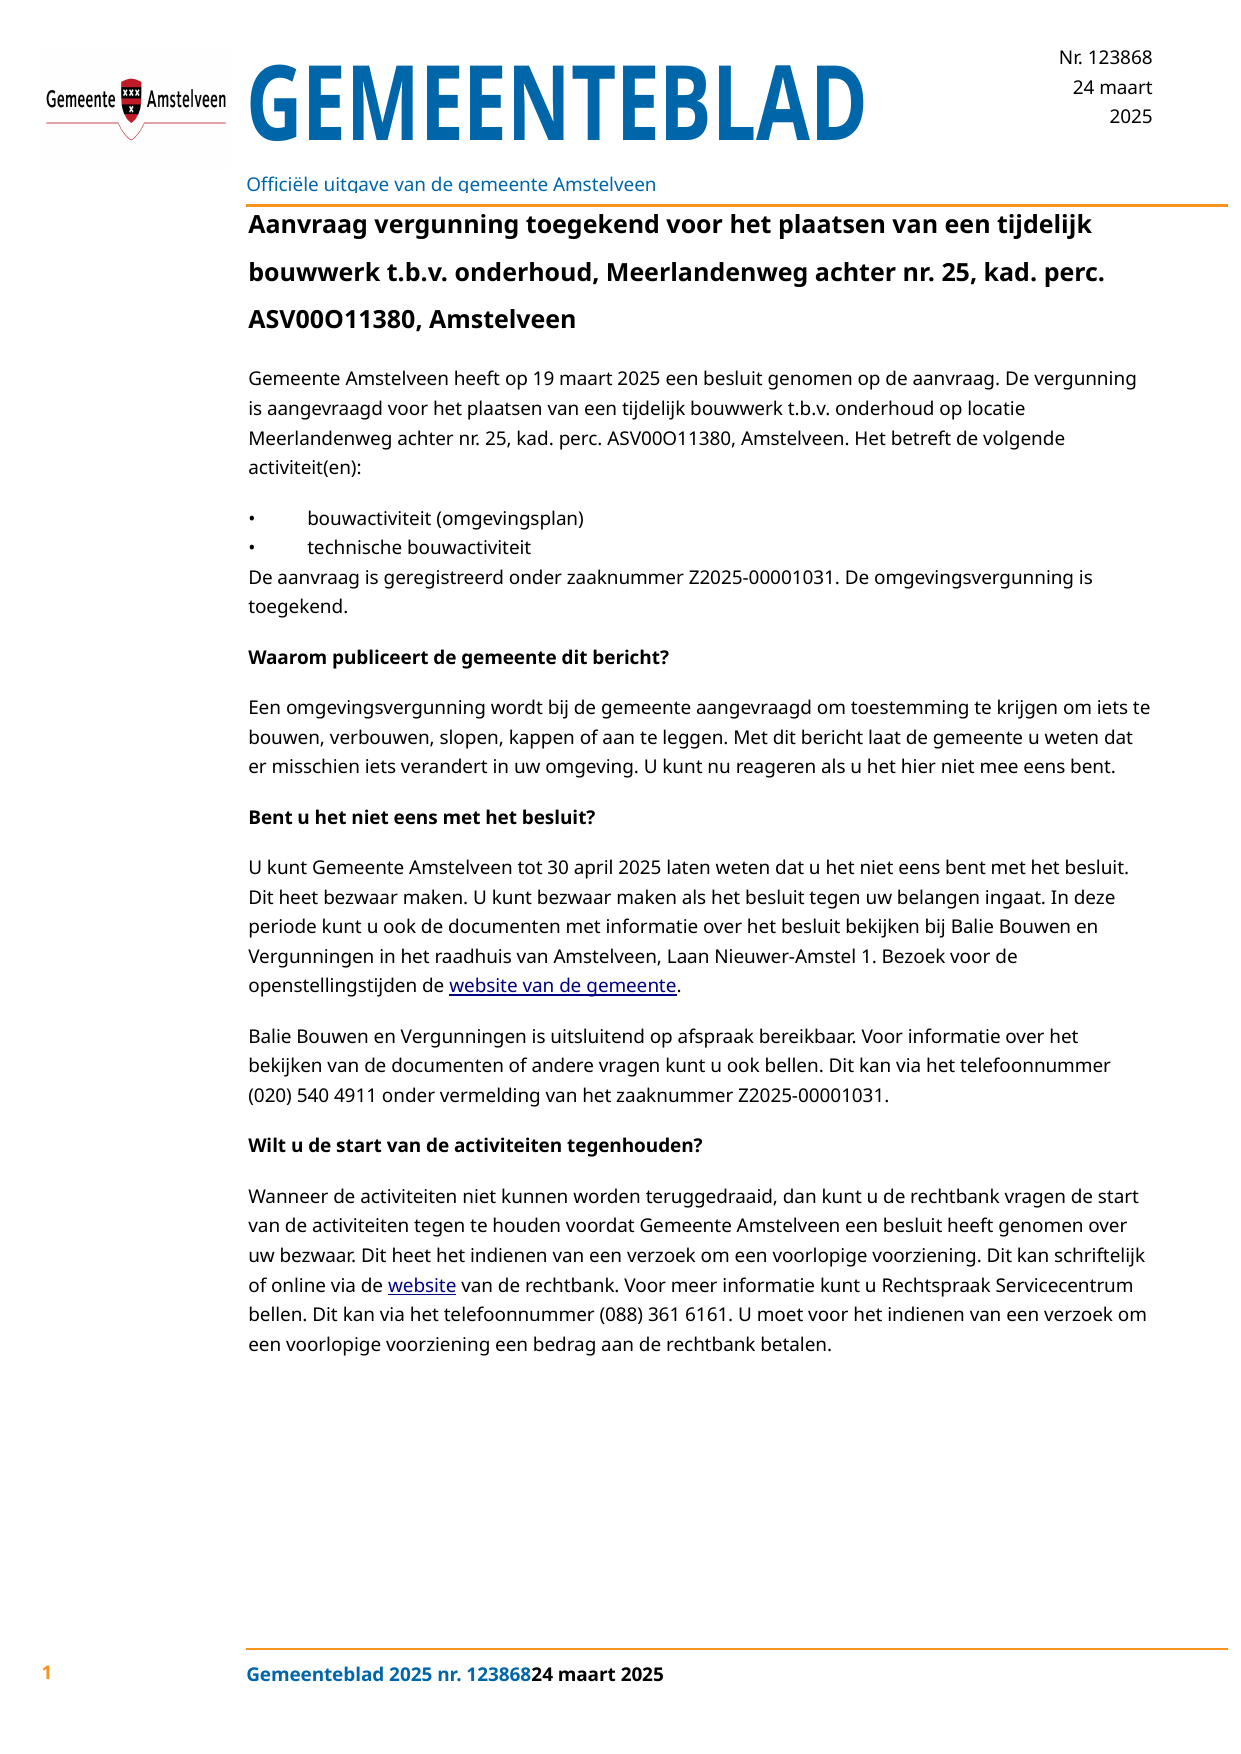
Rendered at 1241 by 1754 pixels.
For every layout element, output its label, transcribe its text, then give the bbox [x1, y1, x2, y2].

text Balie Bouwen en Vergunningen is uitsluitend op afspraak bereikbaar. Voor informatie over het bekijken van de documenten of andere vragen kunt u ook bellen. Dit kan via het telefoonnummer (020) 540 4911 onder vermelding van het zaaknummer Z2025-00001031. [248, 1023, 1152, 1108]
text Aanvraag vergunning toegekend voor het plaatsen van een tijdelijk bouwwerk t.b.v. onderhoud, Meerlandenweg achter nr. 25, kad. perc. ASV00O11380, Amstelveen [248, 207, 1152, 336]
text Wilt u de start van de activiteiten tegenhouden? [248, 1133, 1152, 1158]
list bouwactiviteit (omgevingsplan) [248, 505, 1152, 530]
list technische bouwactiviteit [248, 534, 1152, 560]
picture [41, 47, 231, 172]
text Gemeente Amstelveen heeft op 19 maart 2025 een besluit genomen op de aanvraag. De vergunning is aangevraagd voor het plaatsen van een tijdelijk bouwwerk t.b.v. onderhoud op locatie Meerlandenweg achter nr. 25, kad. perc. ASV00O11380, Amstelveen. Het betreft de volgende activiteit(en): [248, 366, 1152, 480]
text Waarom publiceert de gemeente dit bericht? [248, 644, 1152, 669]
text U kunt Gemeente Amstelveen tot 30 april 2025 laten weten dat u het niet eens bent met het besluit. Dit heet bezwaar maken. U kunt bezwaar maken als het besluit tegen uw belangen ingaat. In deze periode kunt u ook de documenten met informatie over het besluit bekijken bij Balie Bouwen en Vergunningen in het raadhuis van Amstelveen, Laan Nieuwer-Amstel 1. Bezoek voor de openstellingstijden de website van de gemeente. [248, 854, 1152, 998]
text Een omgevingsvergunning wordt bij de gemeente aangevraagd om toestemming te krijgen om iets te bouwen, verbouwen, slopen, kappen of aan te leggen. Met dit bericht laat de gemeente u weten dat er misschien iets verandert in uw omgeving. U kunt nu reageren als u het hier niet mee eens bent. [248, 694, 1152, 779]
text De aanvraag is geregistreerd onder zaaknummer Z2025-00001031. De omgevingsvergunning is toegekend. [248, 564, 1152, 619]
text Wanneer de activiteiten niet kunnen worden teruggedraaid, dan kunt u de rechtbank vragen de start van de activiteiten tegen te houden voordat Gemeente Amstelveen een besluit heeft genomen over uw bezwaar. Dit heet het indienen van een verzoek om een voorlopige voorziening. Dit kan schriftelijk of online via de website van de rechtbank. Voor meer informatie kunt u Rechtspraak Servicecentrum bellen. Dit kan via het telefoonnummer (088) 361 6161. U moet voor het indienen van een verzoek om een voorlopige voorziening een bedrag aan de rechtbank betalen. [248, 1183, 1152, 1357]
text Bent u het niet eens met het besluit? [248, 804, 1152, 829]
